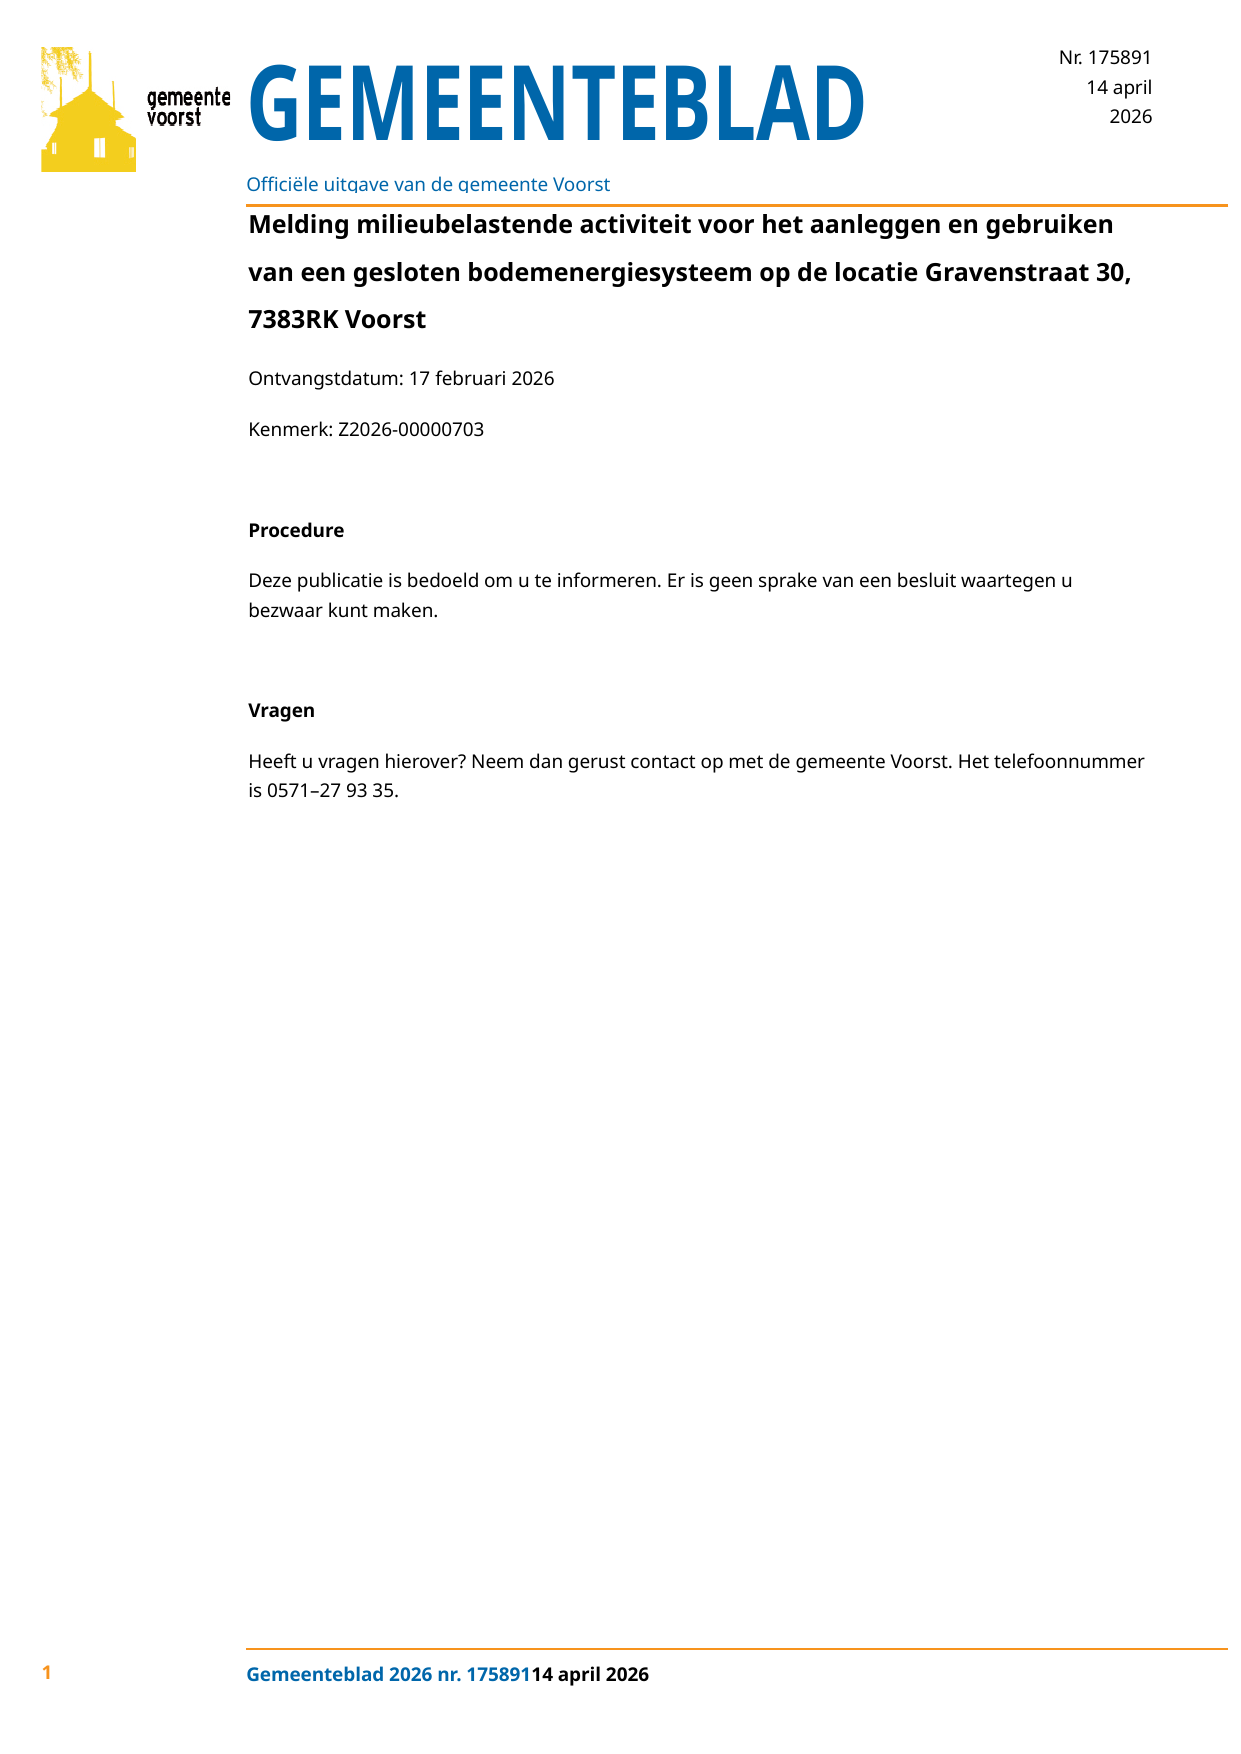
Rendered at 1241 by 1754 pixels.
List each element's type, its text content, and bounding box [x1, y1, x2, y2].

text Ontvangstdatum: 17 februari 2026 [248, 366, 1152, 391]
picture [41, 47, 231, 172]
text Vragen [248, 698, 1152, 723]
text Deze publicatie is bedoeld om u te informeren. Er is geen sprake van een besluit waartegen u bezwaar kunt maken. [248, 567, 1152, 622]
text Kenmerk: Z2026-00000703 [248, 416, 1152, 442]
text Heeft u vragen hierover? Neem dan gerust contact op met de gemeente Voorst. Het telefoonnummer is 0571–27 93 35. [248, 748, 1152, 803]
text Melding milieubelastende activiteit voor het aanleggen en gebruiken van een gesloten bodemenergiesysteem op de locatie Gravenstraat 30, 7383RK Voorst [248, 207, 1152, 336]
text Procedure [248, 517, 1152, 542]
